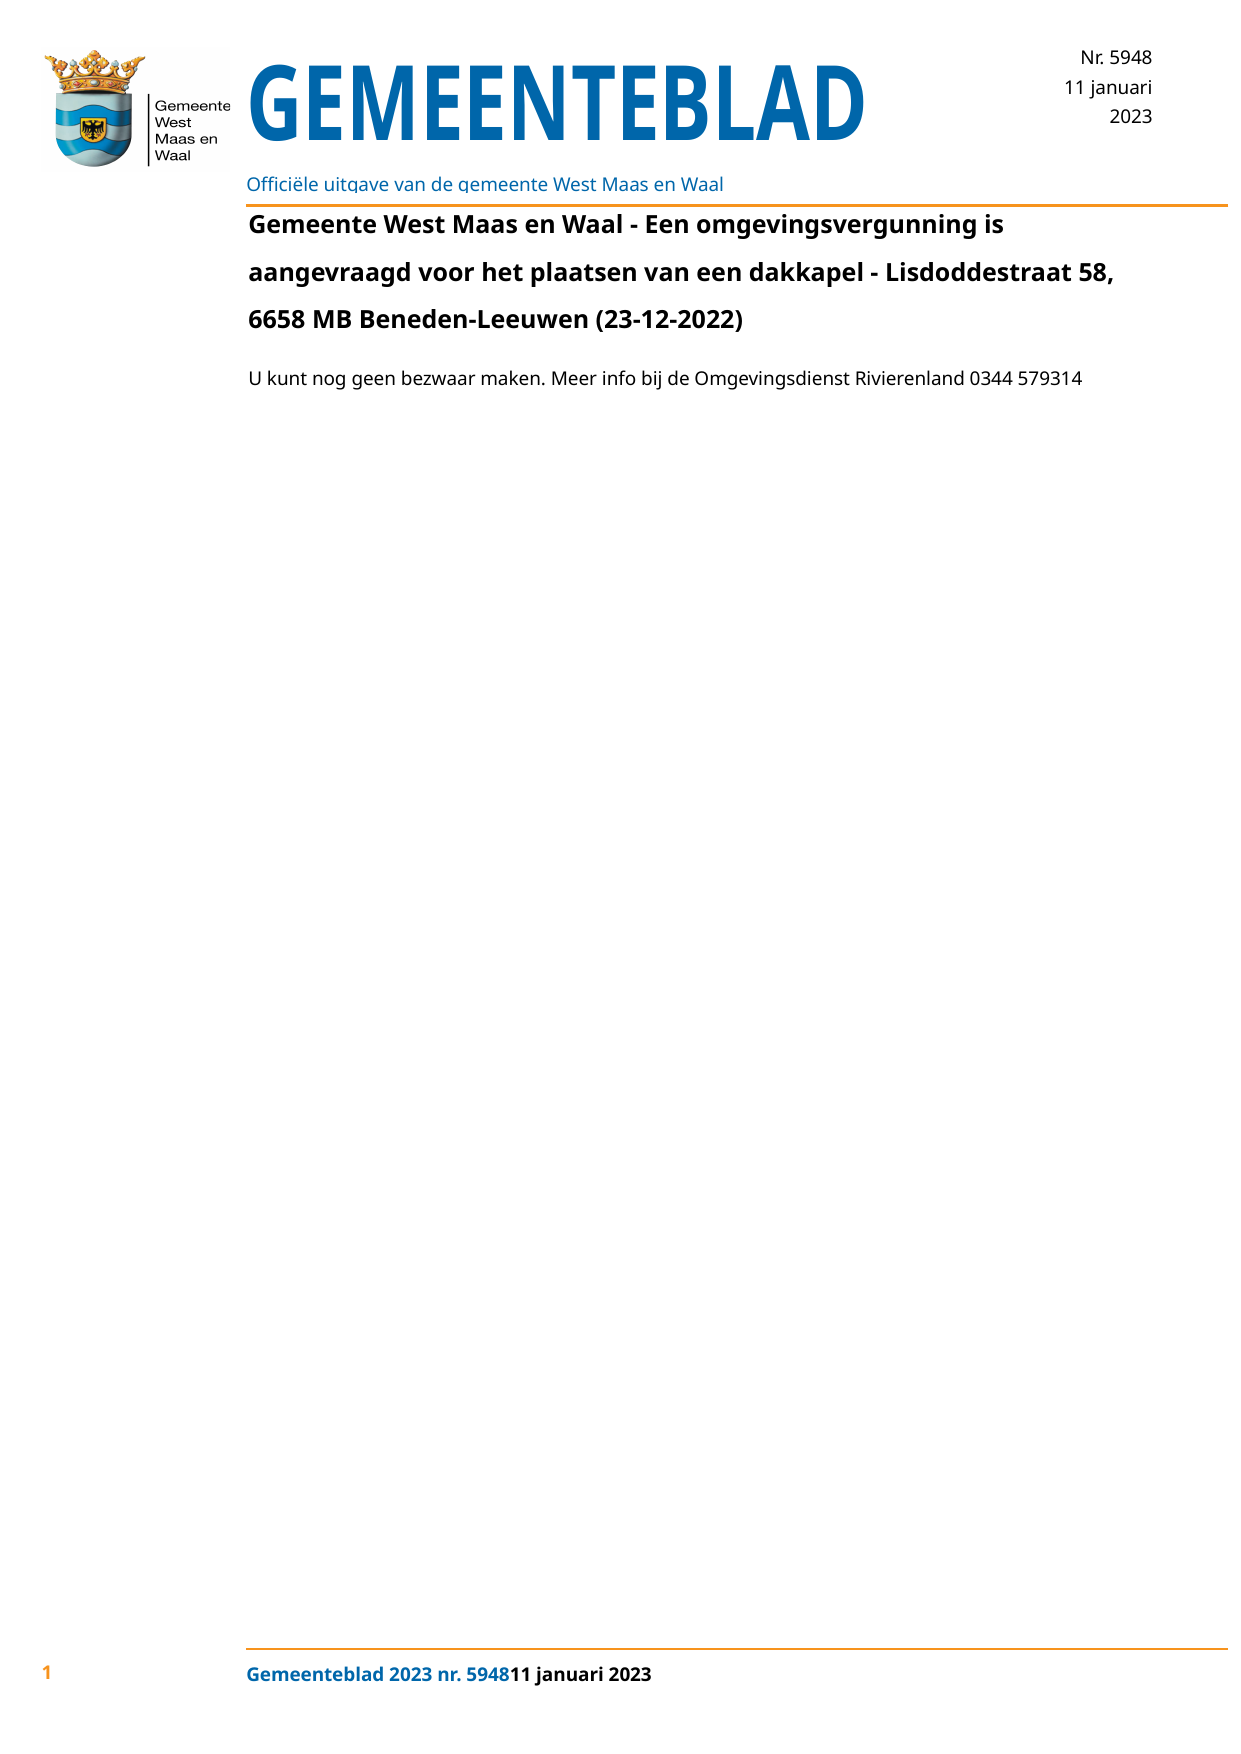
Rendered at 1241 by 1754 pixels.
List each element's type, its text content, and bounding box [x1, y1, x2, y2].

text U kunt nog geen bezwaar maken. Meer info bij de Omgevingsdienst Rivierenland 0344 579314 [248, 366, 1152, 391]
picture [41, 47, 231, 172]
text Gemeente West Maas en Waal - Een omgevingsvergunning is aangevraagd voor het plaatsen van een dakkapel - Lisdoddestraat 58, 6658 MB Beneden-Leeuwen (23-12-2022) [248, 207, 1152, 336]
